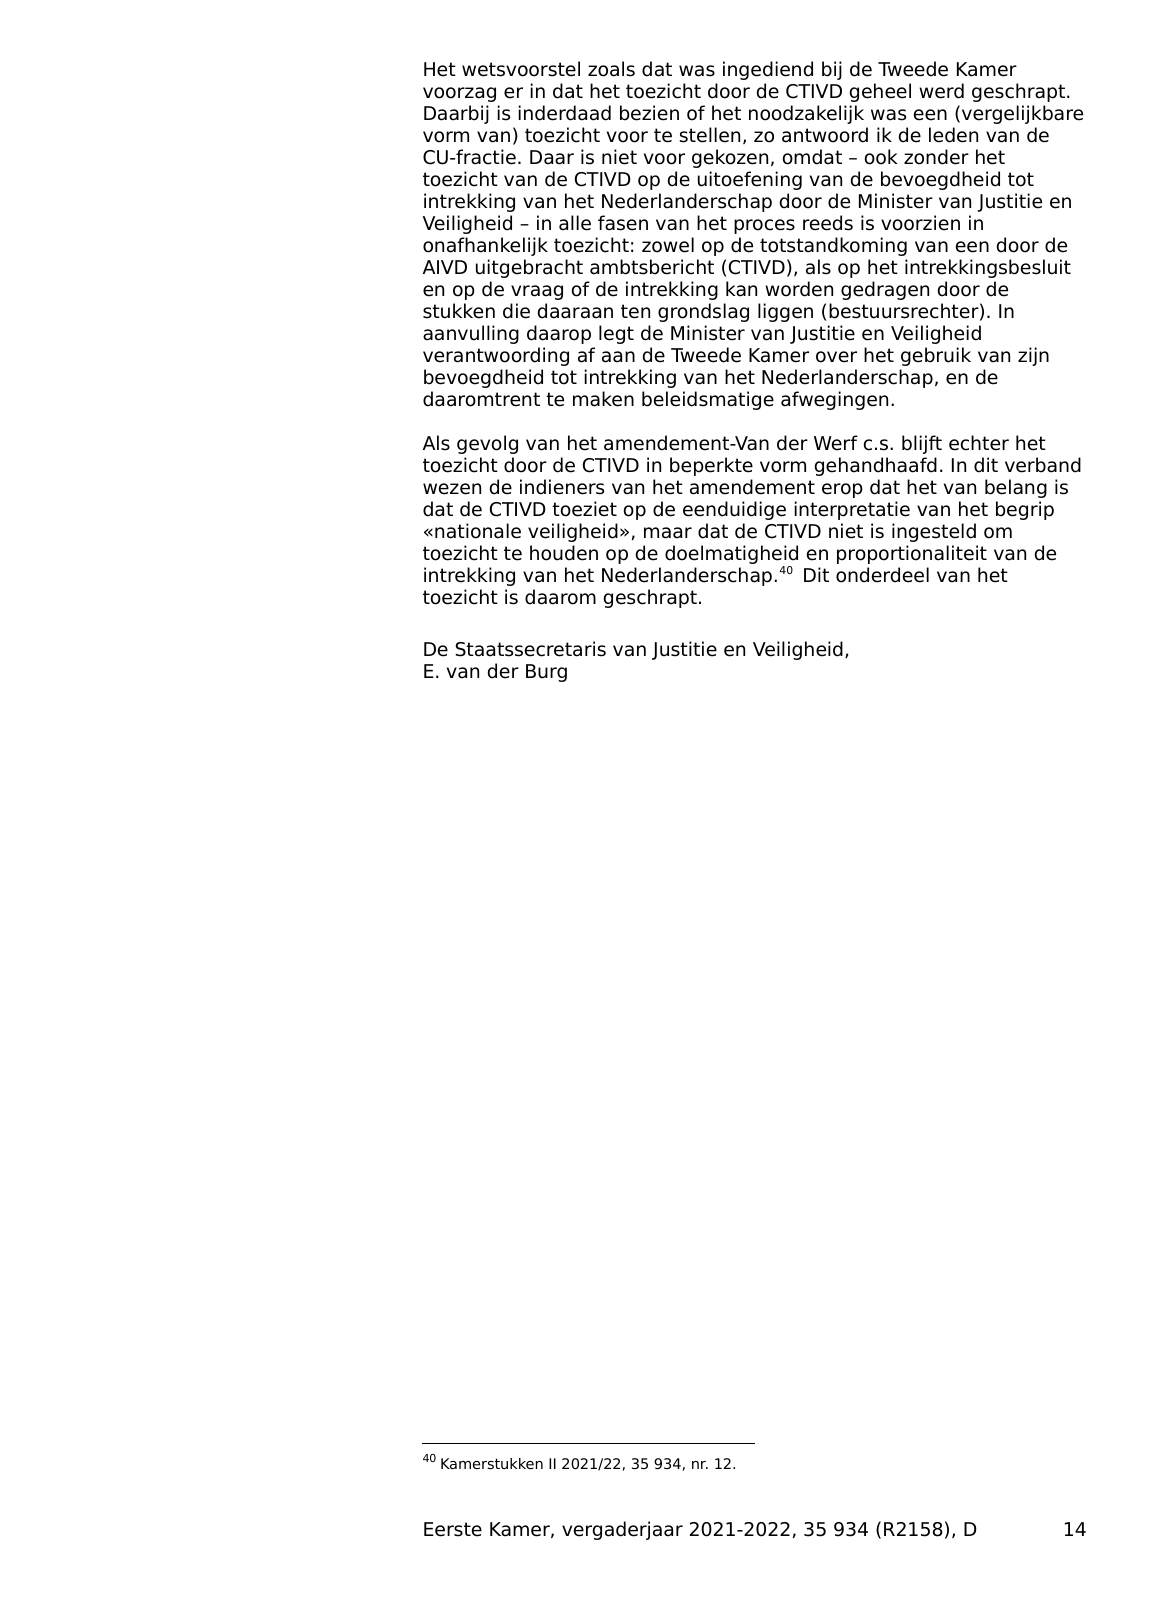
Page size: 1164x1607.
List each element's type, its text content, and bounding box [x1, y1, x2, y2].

text Het wetsvoorstel zoals dat was ingediend bij de Tweede Kamer voorzag er in dat het toezicht door de CTIVD geheel werd geschrapt. Daarbij is inderdaad bezien of het noodzakelijk was een (vergelijkbare vorm van) toezicht voor te stellen, zo antwoord ik de leden van de CU-fractie. Daar is niet voor gekozen, omdat – ook zonder het toezicht van de CTIVD op de uitoefening van de bevoegdheid tot intrekking van het Nederlanderschap door de Minister van Justitie en Veiligheid – in alle fasen van het proces reeds is voorzien in onafhankelijk toezicht: zowel op de totstandkoming van een door de AIVD uitgebracht ambtsbericht (CTIVD), als op het intrekkingsbesluit en op de vraag of de intrekking kan worden gedragen door de stukken die daaraan ten grondslag liggen (bestuursrechter). In aanvulling daarop legt de Minister van Justitie en Veiligheid verantwoording af aan de Tweede Kamer over het gebruik van zijn bevoegdheid tot intrekking van het Nederlanderschap, en de daaromtrent te maken beleidsmatige afwegingen. [422, 59, 1087, 411]
text Kamerstukken II 2021/22, 35 934, nr. 12. [422, 1452, 1087, 1474]
text De Staatssecretaris van Justitie en Veiligheid, E. van der Burg [422, 639, 1087, 683]
text Als gevolg van het amendement-Van der Werf c.s. blijft echter het toezicht door de CTIVD in beperkte vorm gehandhaafd. In dit verband wezen de indieners van het amendement erop dat het van belang is dat de CTIVD toeziet op de eenduidige interpretatie van het begrip «nationale veiligheid», maar dat de CTIVD niet is ingesteld om toezicht te houden op de doelmatigheid en proportionaliteit van de intrekking van het Nederlanderschap. Dit onderdeel van het toezicht is daarom geschrapt. [422, 433, 1087, 609]
